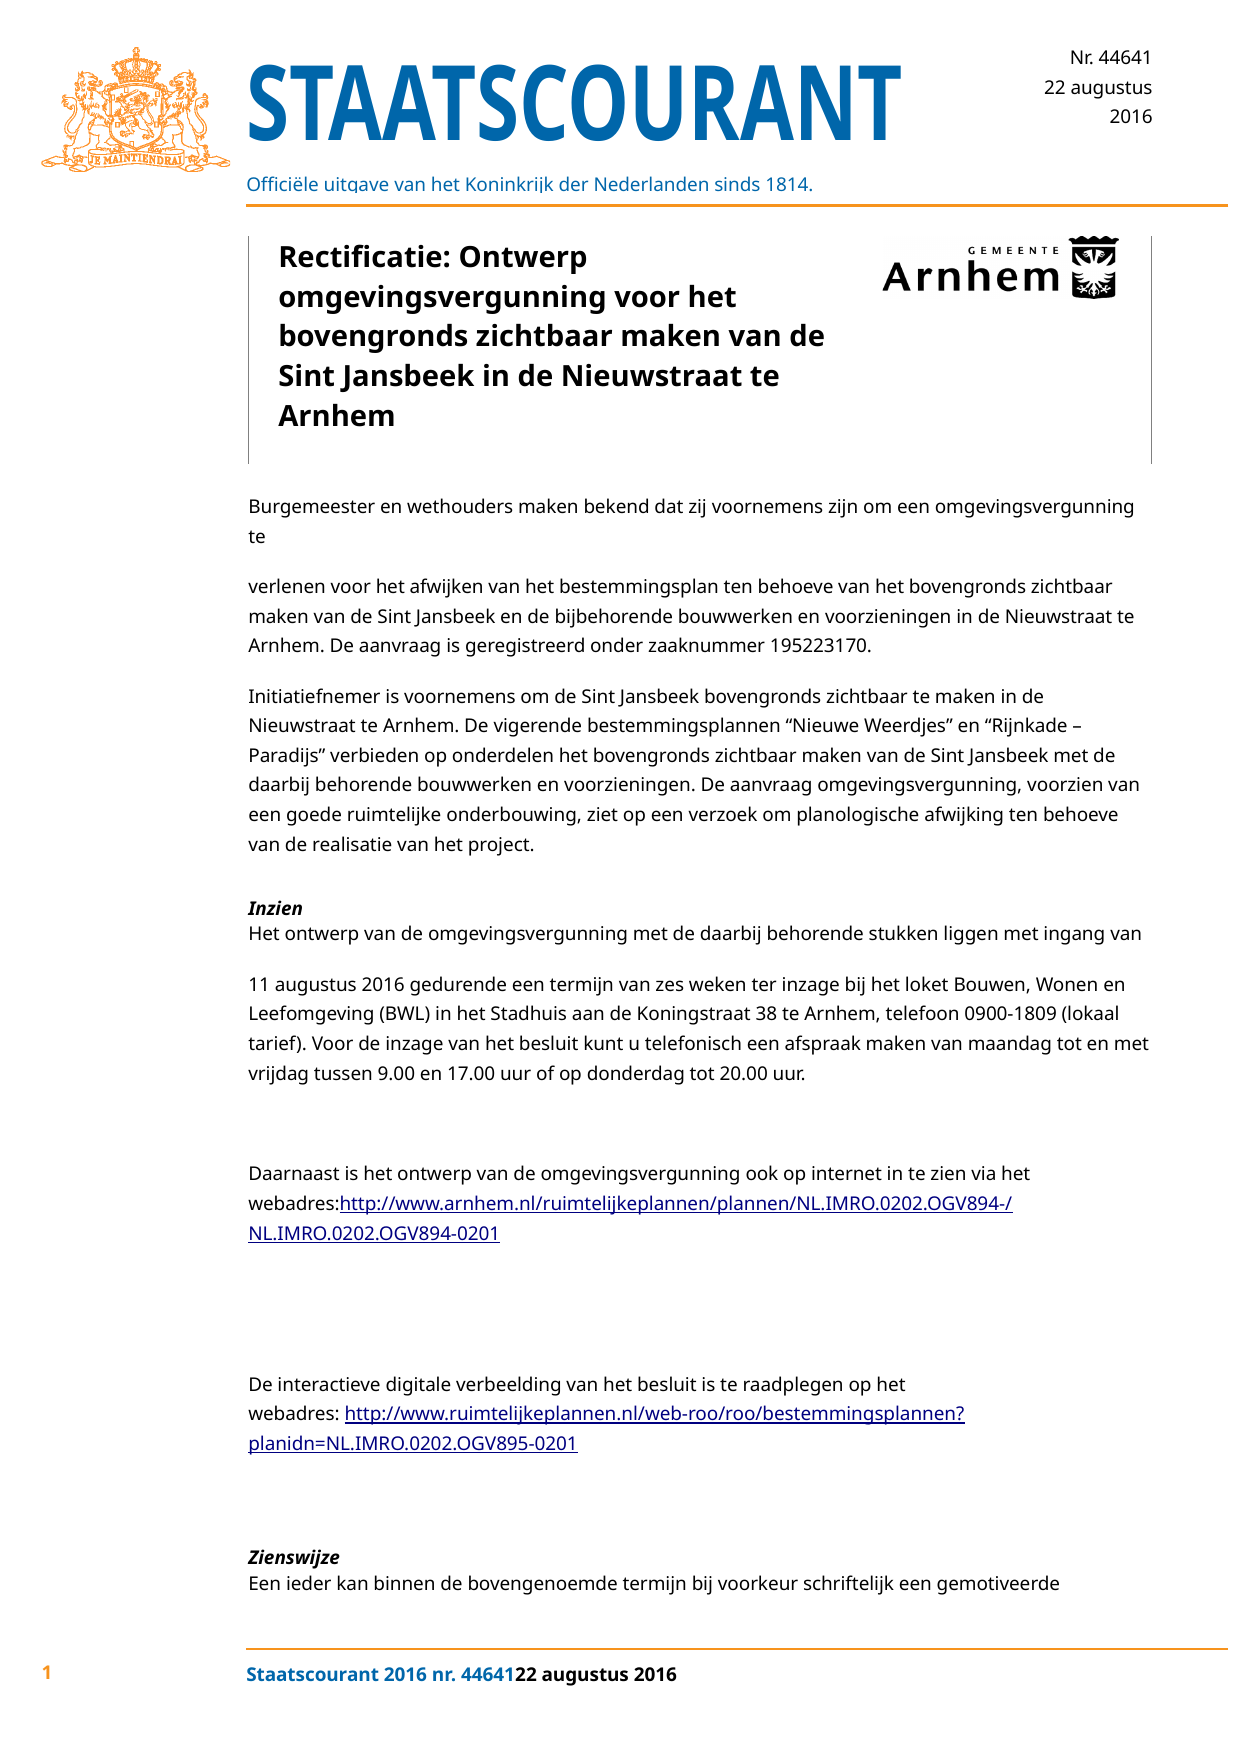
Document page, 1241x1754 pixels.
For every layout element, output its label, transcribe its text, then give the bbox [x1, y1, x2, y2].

text 11 augustus 2016 gedurende een termijn van zes weken ter inzage bij het loket Bouwen, Wonen en Leefomgeving (BWL) in het Stadhuis aan de Koningstraat 38 te Arnhem, telefoon 0900-1809 (lokaal tarief). Voor de inzage van het besluit kunt u telefonisch een afspraak maken van maandag tot en met vrijdag tussen 9.00 en 17.00 uur of op donderdag tot 20.00 uur. [248, 971, 1152, 1085]
text ­ [248, 1321, 1152, 1346]
text ­ [248, 1481, 1152, 1506]
picture [882, 236, 1119, 299]
text Een ieder kan binnen de bovengenoemde termijn bij voorkeur schriftelijk een gemotiveerde [248, 1570, 1152, 1596]
text Inzien [248, 895, 1152, 921]
table_header [850, 236, 1151, 464]
text Daarnaast is het ontwerp van de omgevingsvergunning ook op internet in te zien via het webadres:http://www.arnhem.nl/ruimtelijkeplannen/plannen/NL.IMRO.0202.OGV894-/NL.IMRO.0202.OGV894-0201 [248, 1161, 1152, 1245]
picture [41, 47, 231, 172]
text verlenen voor het afwijken van het bestemmingsplan ten behoeve van het bovengronds zichtbaar maken van de Sint Jansbeek en de bijbehorende bouwwerken en voorzieningen in de Nieuwstraat te Arnhem. De aanvraag is geregistreerd onder zaaknummer 195223170. [248, 573, 1152, 658]
text Initiatiefnemer is voornemens om de Sint Jansbeek bovengronds zichtbaar te maken in de Nieuwstraat te Arnhem. De vigerende bestemmingsplannen “Nieuwe Weerdjes” en “Rijnkade – Paradijs” verbieden op onderdelen het bovengronds zichtbaar maken van de Sint Jansbeek met de daarbij behorende bouwwerken en voorzieningen. De aanvraag omgevingsvergunning, voorzien van een goede ruimtelijke onderbouwing, ziet op een verzoek om planologische afwijking ten behoeve van de realisatie van het project. [248, 683, 1152, 857]
text De interactieve digitale verbeelding van het besluit is te raadplegen op het webadres: http://www.ruimtelijkeplannen.nl/web-roo/roo/bestemmingsplannen?planidn=NL.IMRO.0202.OGV895-0201 [248, 1371, 1152, 1456]
text Het ontwerp van de omgevingsvergunning met de daarbij behorende stukken liggen met ingang van [248, 921, 1152, 946]
text Burgemeester en wethouders maken bekend dat zij voornemens zijn om een omgevingsvergunning te [248, 493, 1152, 549]
text Zienswijze [248, 1544, 1152, 1570]
table_header Rectificatie: Ontwerp omgevingsvergunning voor het bovengronds zichtbaar maken van de Sint Jansbeek in de Nieuwstraat te Arnhem [249, 236, 850, 464]
